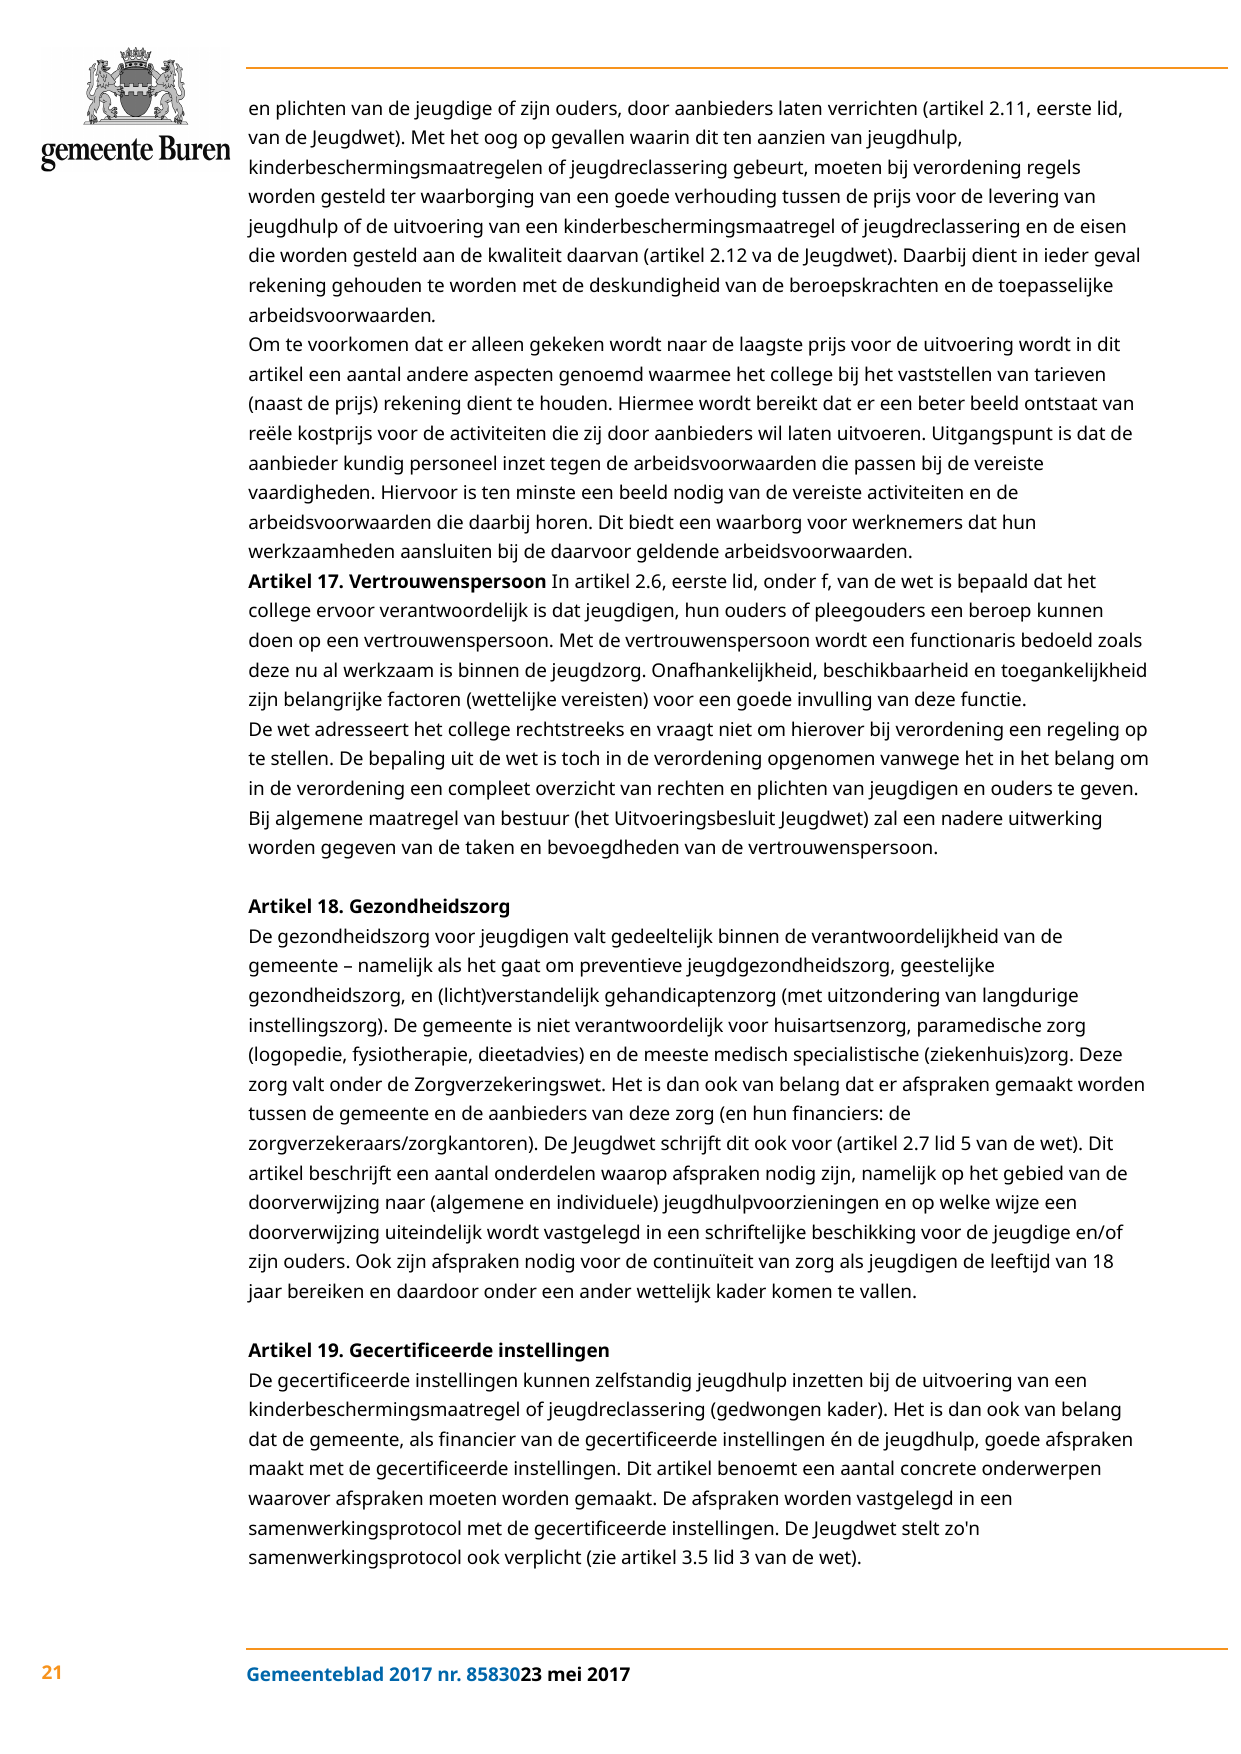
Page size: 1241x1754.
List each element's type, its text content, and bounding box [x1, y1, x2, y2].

text Artikel 17. Vertrouwenspersoon In artikel 2.6, eerste lid, onder f, van de wet is bepaald dat het college ervoor verantwoordelijk is dat jeugdigen, hun ouders of pleegouders een beroep kunnen doen op een vertrouwenspersoon. Met de vertrouwenspersoon wordt een functionaris bedoeld zoals deze nu al werkzaam is binnen de jeugdzorg. Onafhankelijkheid, beschikbaarheid en toegankelijkheid zijn belangrijke factoren (wettelijke vereisten) voor een goede invulling van deze functie. [248, 568, 1152, 712]
text Artikel 19. Gecertificeerde instellingen [248, 1337, 1152, 1363]
picture [41, 47, 231, 172]
text en plichten van de jeugdige of zijn ouders, door aanbieders laten verrichten (artikel 2.11, eerste lid, van de Jeugdwet). Met het oog op gevallen waarin dit ten aanzien van jeugdhulp, kinderbeschermingsmaatregelen of jeugdreclassering gebeurt, moeten bij verordening regels worden gesteld ter waarborging van een goede verhouding tussen de prijs voor de levering van jeugdhulp of de uitvoering van een kinderbeschermingsmaatregel of jeugdreclassering en de eisen die worden gesteld aan de kwaliteit daarvan (artikel 2.12 va de Jeugdwet). Daarbij dient in ieder geval rekening gehouden te worden met de deskundigheid van de beroepskrachten en de toepasselijke arbeidsvoorwaarden. [248, 95, 1152, 328]
text De wet adresseert het college rechtstreeks en vraagt niet om hierover bij verordening een regeling op te stellen. De bepaling uit de wet is toch in de verordening opgenomen vanwege het in het belang om in de verordening een compleet overzicht van rechten en plichten van jeugdigen en ouders te geven. Bij algemene maatregel van bestuur (het Uitvoeringsbesluit Jeugdwet) zal een nadere uitwerking worden gegeven van de taken en bevoegdheden van de vertrouwenspersoon. [248, 716, 1152, 860]
text Artikel 18. Gezondheidszorg [248, 893, 1152, 919]
text De gecertificeerde instellingen kunnen zelfstandig jeugdhulp inzetten bij de uitvoering van een kinderbeschermingsmaatregel of jeugdreclassering (gedwongen kader). Het is dan ook van belang dat de gemeente, als financier van de gecertificeerde instellingen én de jeugdhulp, goede afspraken maakt met de gecertificeerde instellingen. Dit artikel benoemt een aantal concrete onderwerpen waarover afspraken moeten worden gemaakt. De afspraken worden vastgelegd in een samenwerkingsprotocol met de gecertificeerde instellingen. De Jeugdwet stelt zo'n samenwerkingsprotocol ook verplicht (zie artikel 3.5 lid 3 van de wet). [248, 1367, 1152, 1570]
text De gezondheidszorg voor jeugdigen valt gedeeltelijk binnen de verantwoordelijkheid van de gemeente – namelijk als het gaat om preventieve jeugdgezondheidszorg, geestelijke gezondheidszorg, en (licht)verstandelijk gehandicaptenzorg (met uitzondering van langdurige instellingszorg). De gemeente is niet verantwoordelijk voor huisartsenzorg, paramedische zorg (logopedie, fysiotherapie, dieetadvies) en de meeste medisch specialistische (ziekenhuis)zorg. Deze zorg valt onder de Zorgverzekeringswet. Het is dan ook van belang dat er afspraken gemaakt worden tussen de gemeente en de aanbieders van deze zorg (en hun financiers: de zorgverzekeraars/zorgkantoren). De Jeugdwet schrijft dit ook voor (artikel 2.7 lid 5 van de wet). Dit artikel beschrijft een aantal onderdelen waarop afspraken nodig zijn, namelijk op het gebied van de doorverwijzing naar (algemene en individuele) jeugdhulpvoorzieningen en op welke wijze een doorverwijzing uiteindelijk wordt vastgelegd in een schriftelijke beschikking voor de jeugdige en/of zijn ouders. Ook zijn afspraken nodig voor de continuïteit van zorg als jeugdigen de leeftijd van 18 jaar bereiken en daardoor onder een ander wettelijk kader komen te vallen. [248, 923, 1152, 1304]
text Om te voorkomen dat er alleen gekeken wordt naar de laagste prijs voor de uitvoering wordt in dit artikel een aantal andere aspecten genoemd waarmee het college bij het vaststellen van tarieven (naast de prijs) rekening dient te houden. Hiermee wordt bereikt dat er een beter beeld ontstaat van reële kostprijs voor de activiteiten die zij door aanbieders wil laten uitvoeren. Uitgangspunt is dat de aanbieder kundig personeel inzet tegen de arbeidsvoorwaarden die passen bij de vereiste vaardigheden. Hiervoor is ten minste een beeld nodig van de vereiste activiteiten en de arbeidsvoorwaarden die daarbij horen. Dit biedt een waarborg voor werknemers dat hun werkzaamheden aansluiten bij de daarvoor geldende arbeidsvoorwaarden. [248, 331, 1152, 564]
